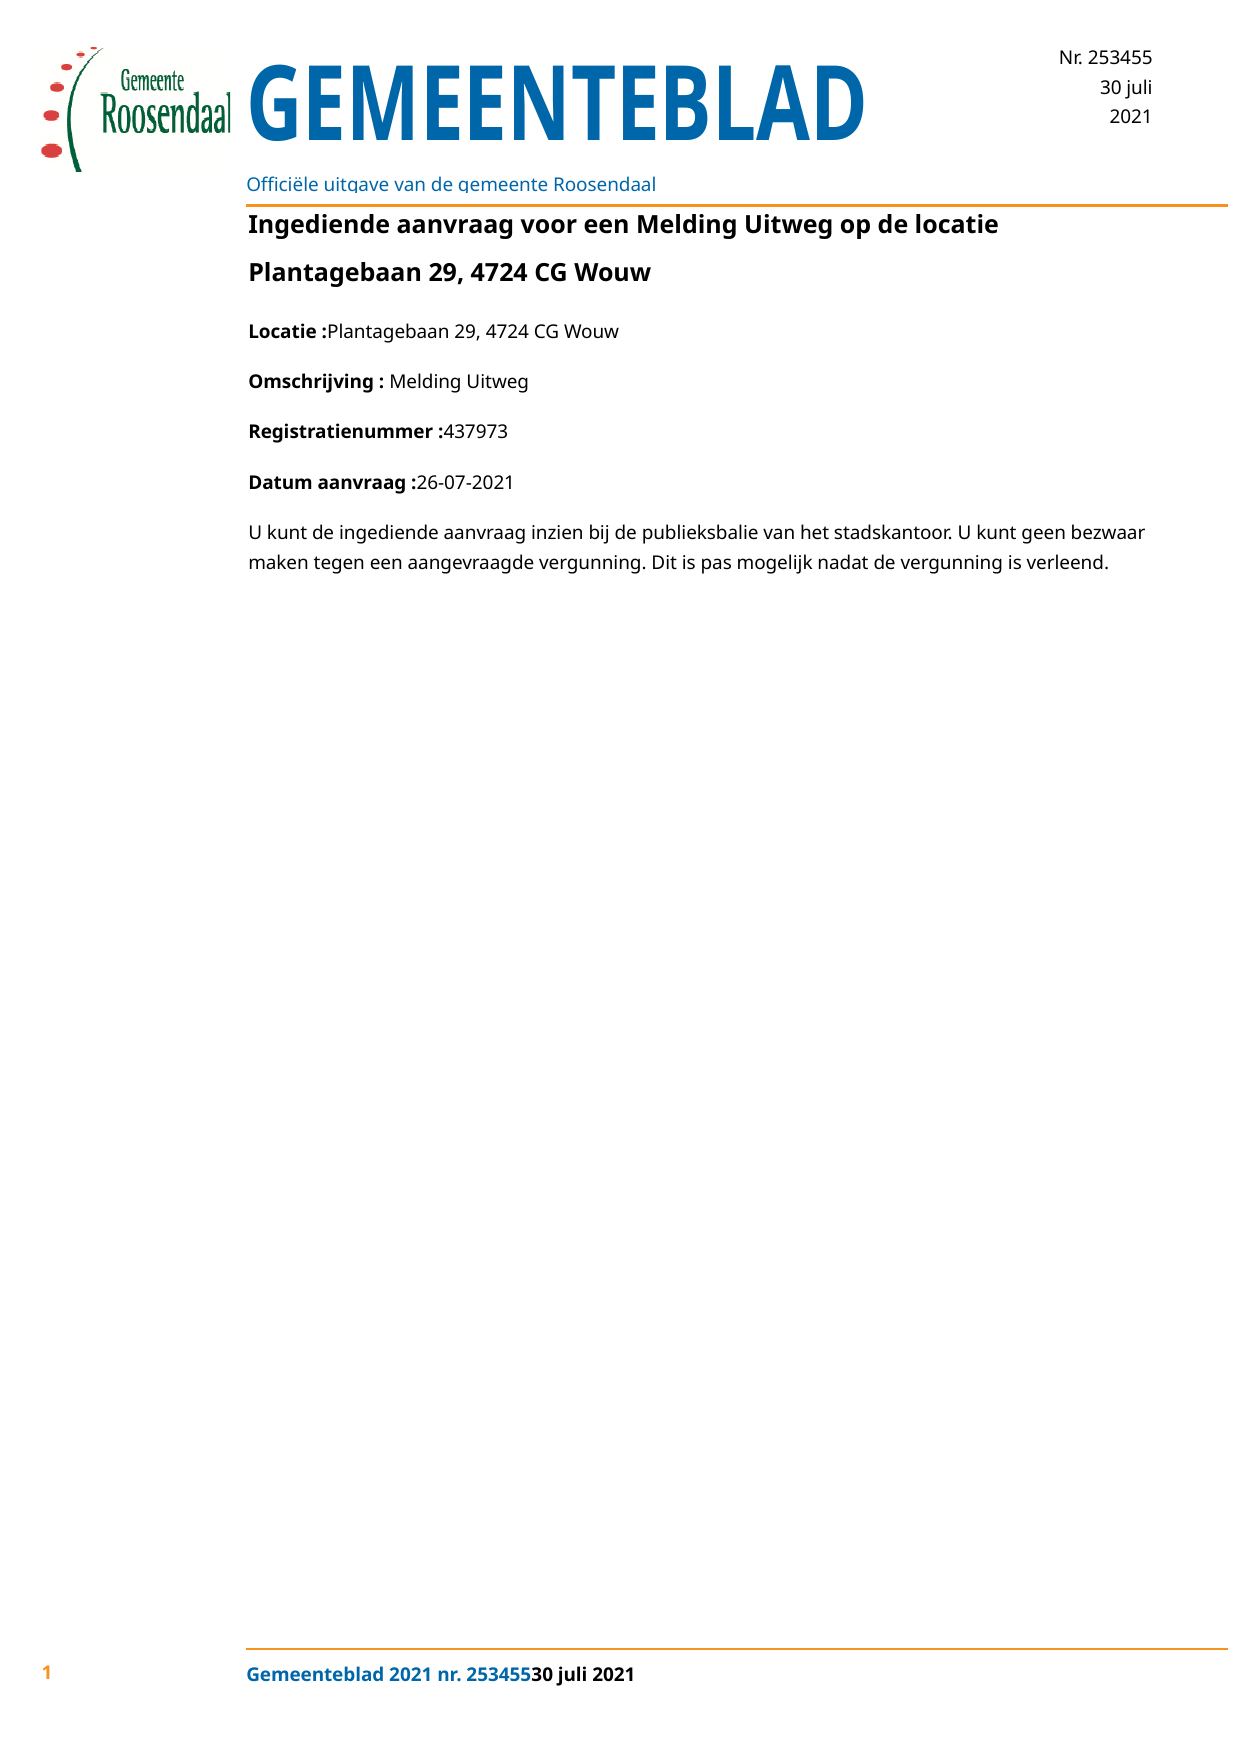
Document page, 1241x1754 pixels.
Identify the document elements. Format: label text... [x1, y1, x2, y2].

text Registratienummer :437973 [248, 419, 1152, 444]
picture [41, 47, 231, 172]
text Omschrijving : Melding Uitweg [248, 368, 1152, 394]
text Datum aanvraag :26-07-2021 [248, 469, 1152, 495]
text Locatie :Plantagebaan 29, 4724 CG Wouw [248, 318, 1152, 344]
text U kunt de ingediende aanvraag inzien bij de publieksbalie van het stadskantoor. U kunt geen bezwaar maken tegen een aangevraagde vergunning. Dit is pas mogelijk nadat de vergunning is verleend. [248, 519, 1152, 575]
text Ingediende aanvraag voor een Melding Uitweg op de locatie Plantagebaan 29, 4724 CG Wouw [248, 207, 1152, 288]
